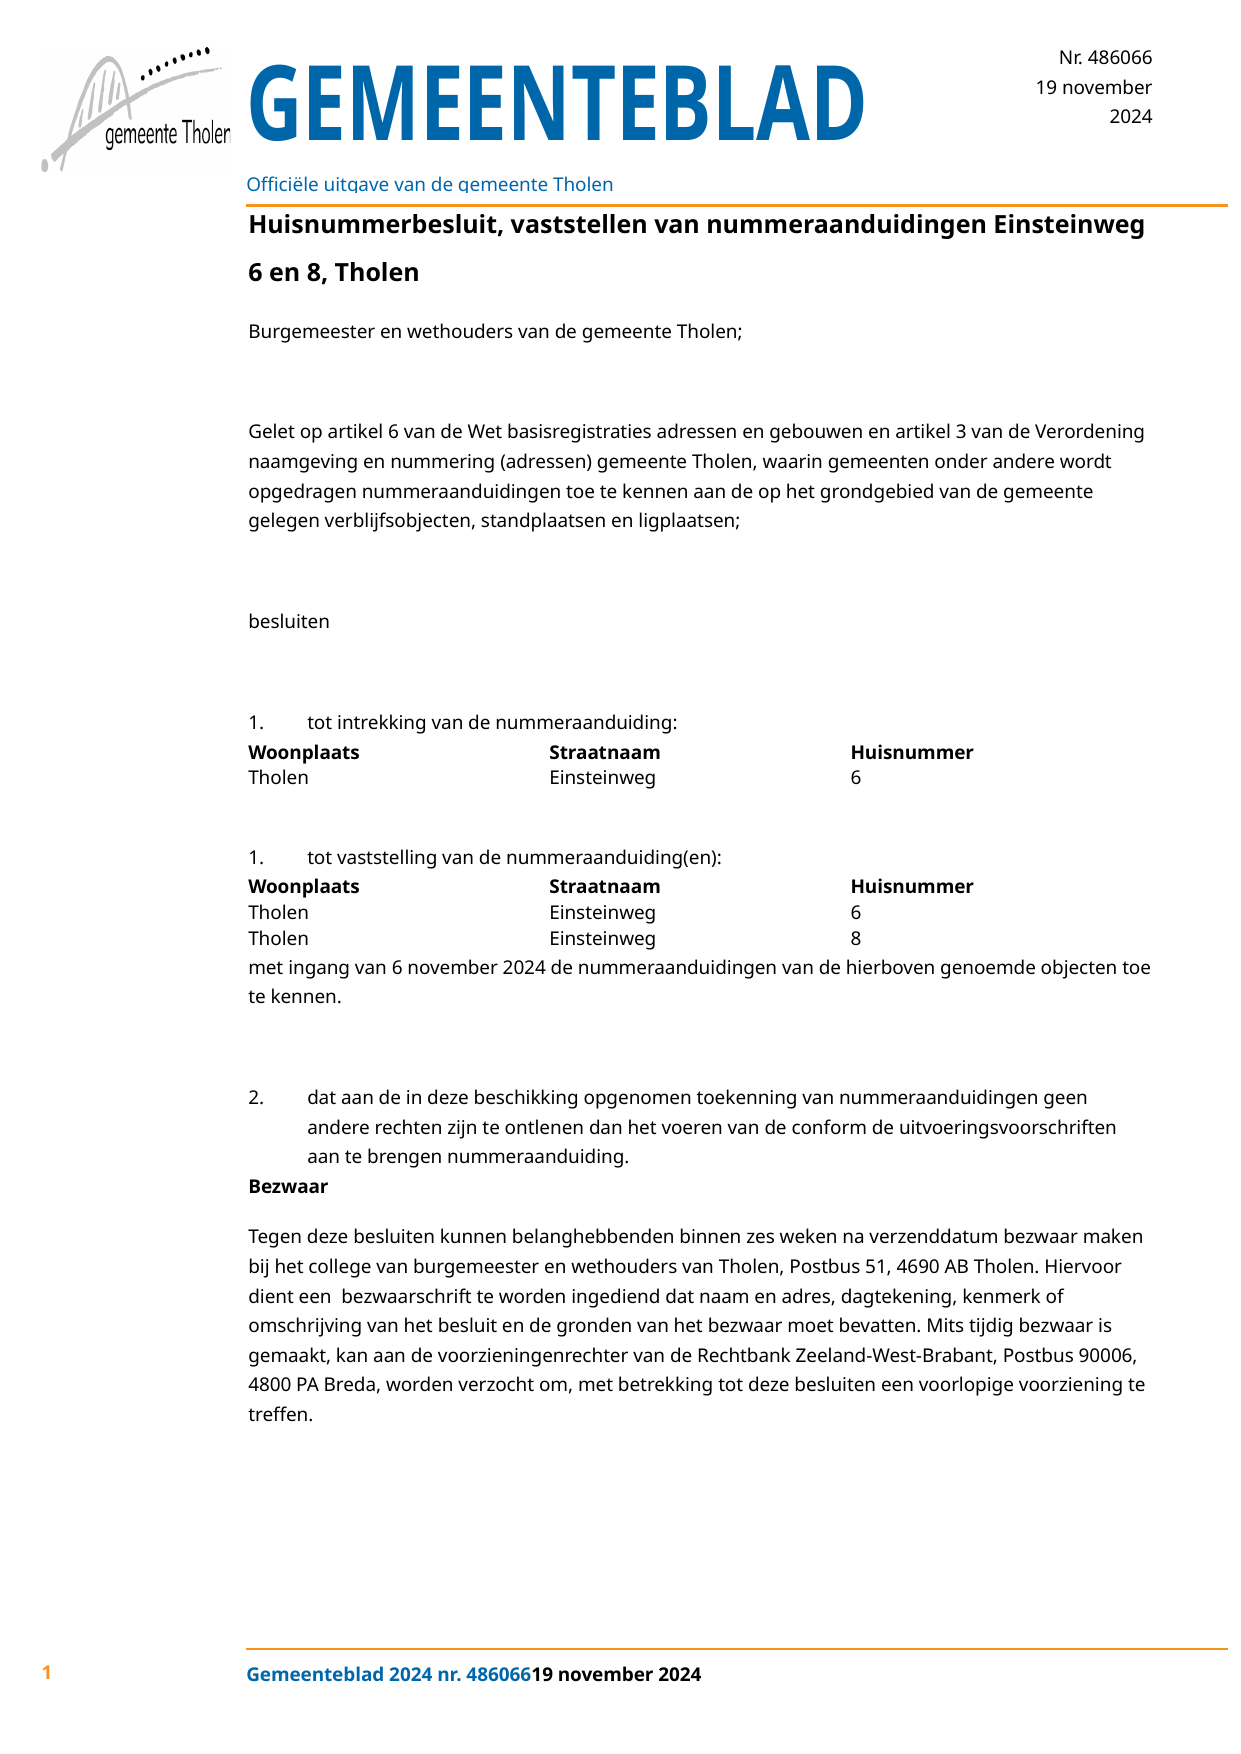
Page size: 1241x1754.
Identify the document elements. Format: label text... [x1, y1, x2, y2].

table_cell Einsteinweg [549, 899, 850, 925]
table_header Huisnummer [850, 739, 1152, 764]
text besluiten [248, 608, 1152, 634]
text Tegen deze besluiten kunnen belanghebbenden binnen zes weken na verzenddatum bezwaar maken bij het college van burgemeester en wethouders van Tholen, Postbus 51, 4690 AB Tholen. Hiervoor dient een bezwaarschrift te worden ingediend dat naam en adres, dagtekening, kenmerk of omschrijving van het besluit en de gronden van het bezwaar moet bevatten. Mits tijdig bezwaar is gemaakt, kan aan de voorzieningenrechter van de Rechtbank Zeeland-West-Brabant, Postbus 90006, 4800 PA Breda, worden verzocht om, met betrekking tot deze besluiten een voorlopige voorziening te treffen. [248, 1224, 1152, 1427]
text met ingang van 6 november 2024 de nummeraanduidingen van de hierboven genoemde objecten toe te kennen. [248, 954, 1152, 1009]
table_header Straatnaam [549, 874, 850, 899]
table_cell 6 [850, 765, 1152, 790]
table_cell Tholen [248, 765, 549, 790]
text Gelet op artikel 6 van de Wet basisregistraties adressen en gebouwen en artikel 3 van de Verordening naamgeving en nummering (adressen) gemeente Tholen, waarin gemeenten onder andere wordt opgedragen nummeraanduidingen toe te kennen aan de op het grondgebied van de gemeente gelegen verblijfsobjecten, standplaatsen en ligplaatsen; [248, 419, 1152, 533]
table_cell Tholen [248, 925, 549, 951]
table_cell 6 [850, 899, 1152, 925]
picture [41, 47, 231, 172]
table_header Straatnaam [549, 739, 850, 764]
table_cell 8 [850, 925, 1152, 951]
text Huisnummerbesluit, vaststellen van nummeraanduidingen Einsteinweg 6 en 8, Tholen [248, 207, 1152, 288]
list tot vaststelling van de nummeraanduiding(en): [248, 844, 1152, 870]
list dat aan de in deze beschikking opgenomen toekenning van nummeraanduidingen geen andere rechten zijn te ontlenen dan het voeren van de conform de uitvoeringsvoorschriften aan te brengen nummeraanduiding. [248, 1084, 1152, 1169]
text Burgemeester en wethouders van de gemeente Tholen; [248, 318, 1152, 344]
table_cell Tholen [248, 899, 549, 925]
table_header Woonplaats [248, 874, 549, 899]
text Bezwaar [248, 1173, 1152, 1199]
list tot intrekking van de nummeraanduiding: [248, 709, 1152, 735]
table_header Huisnummer [850, 874, 1152, 899]
table_cell Einsteinweg [549, 925, 850, 951]
table_cell Einsteinweg [549, 765, 850, 790]
table_header Woonplaats [248, 739, 549, 764]
